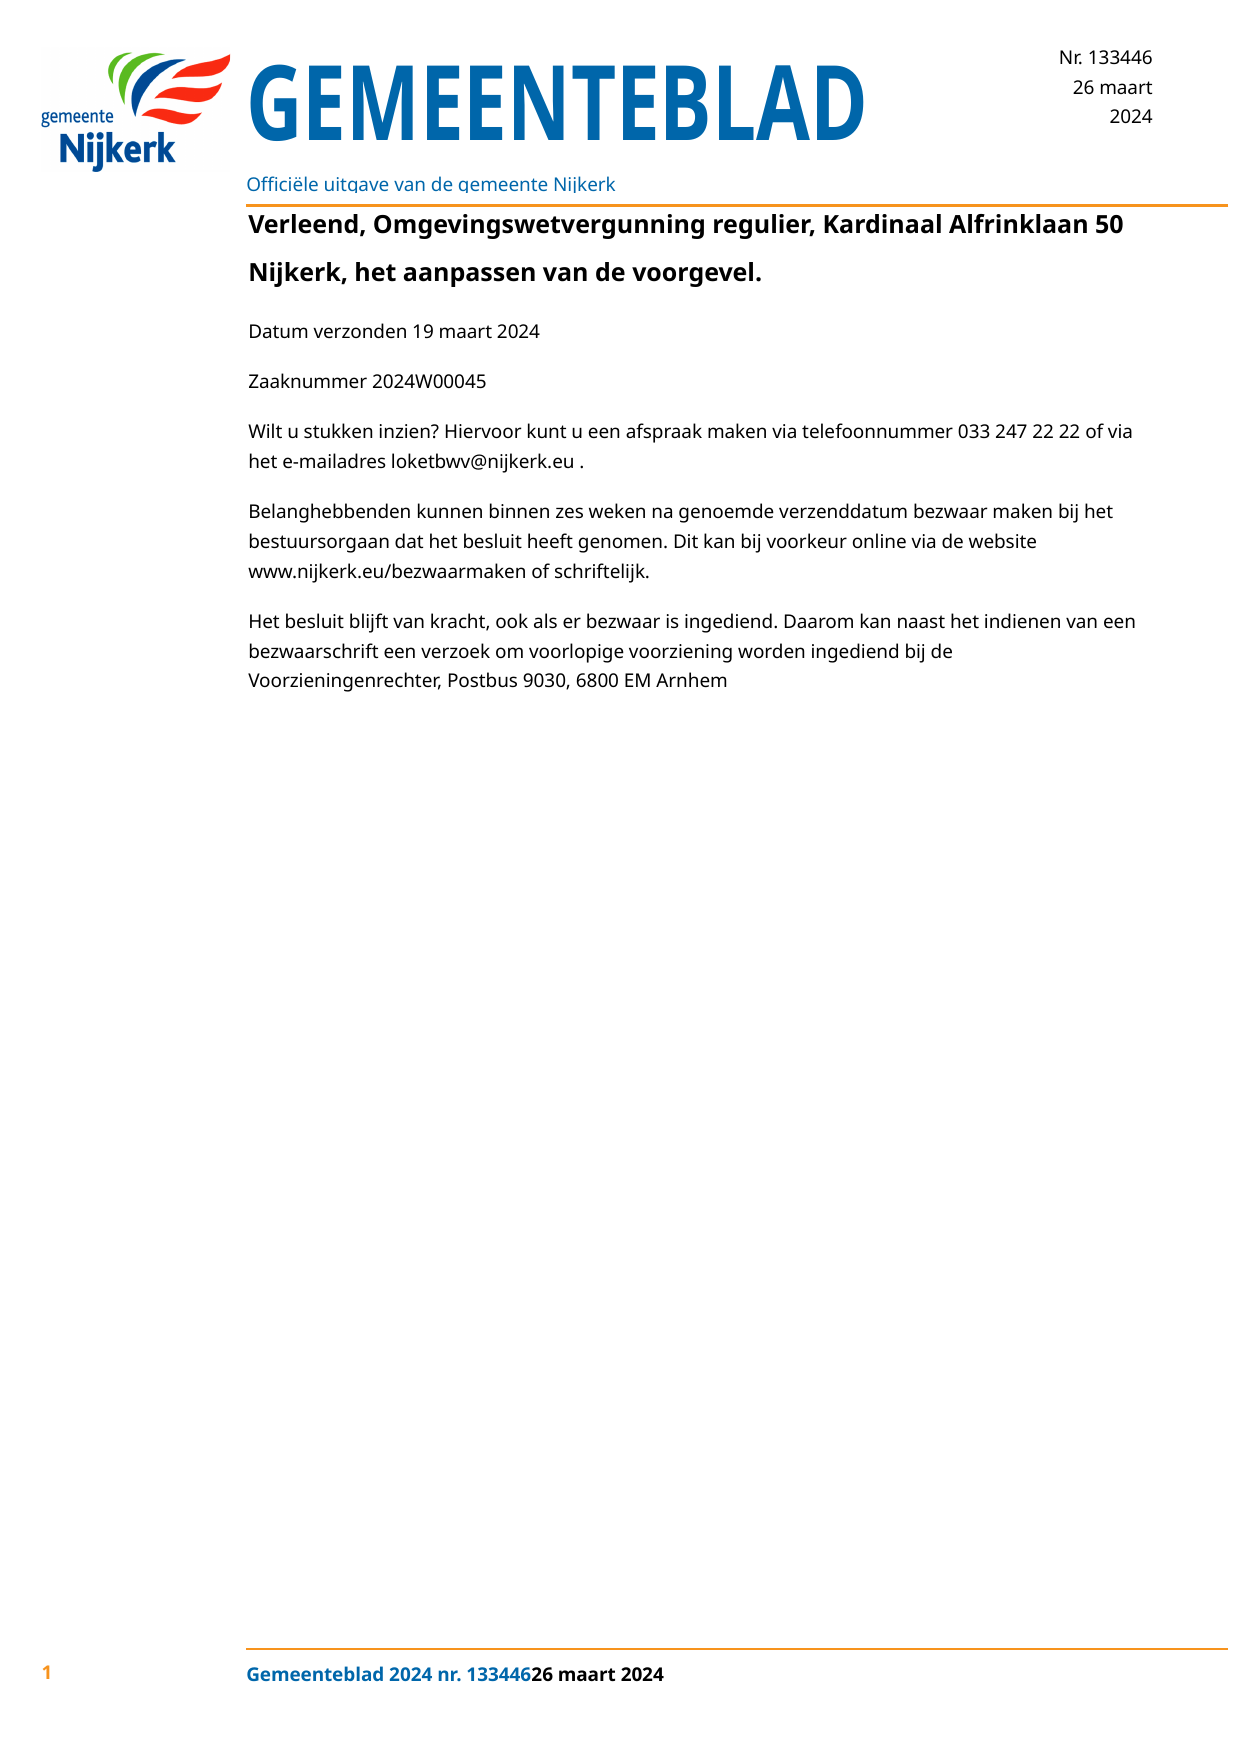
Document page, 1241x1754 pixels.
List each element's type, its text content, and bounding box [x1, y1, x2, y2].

text Verleend, Omgevingswetvergunning regulier, Kardinaal Alfrinklaan 50 Nijkerk, het aanpassen van de voorgevel. [248, 207, 1152, 288]
text Het besluit blijft van kracht, ook als er bezwaar is ingediend. Daarom kan naast het indienen van een bezwaarschrift een verzoek om voorlopige voorziening worden ingediend bij de Voorzieningenrechter, Postbus 9030, 6800 EM Arnhem [248, 608, 1152, 693]
text Wilt u stukken inzien? Hiervoor kunt u een afspraak maken via telefoonnummer 033 247 22 22 of via het e-mailadres loketbwv@nijkerk.eu . [248, 419, 1152, 474]
text Zaaknummer 2024W00045 [248, 368, 1152, 394]
text Datum verzonden 19 maart 2024 [248, 318, 1152, 344]
text Belanghebbenden kunnen binnen zes weken na genoemde verzenddatum bezwaar maken bij het bestuursorgaan dat het besluit heeft genomen. Dit kan bij voorkeur online via de website www.nijkerk.eu/bezwaarmaken of schriftelijk. [248, 499, 1152, 584]
picture [41, 47, 231, 172]
